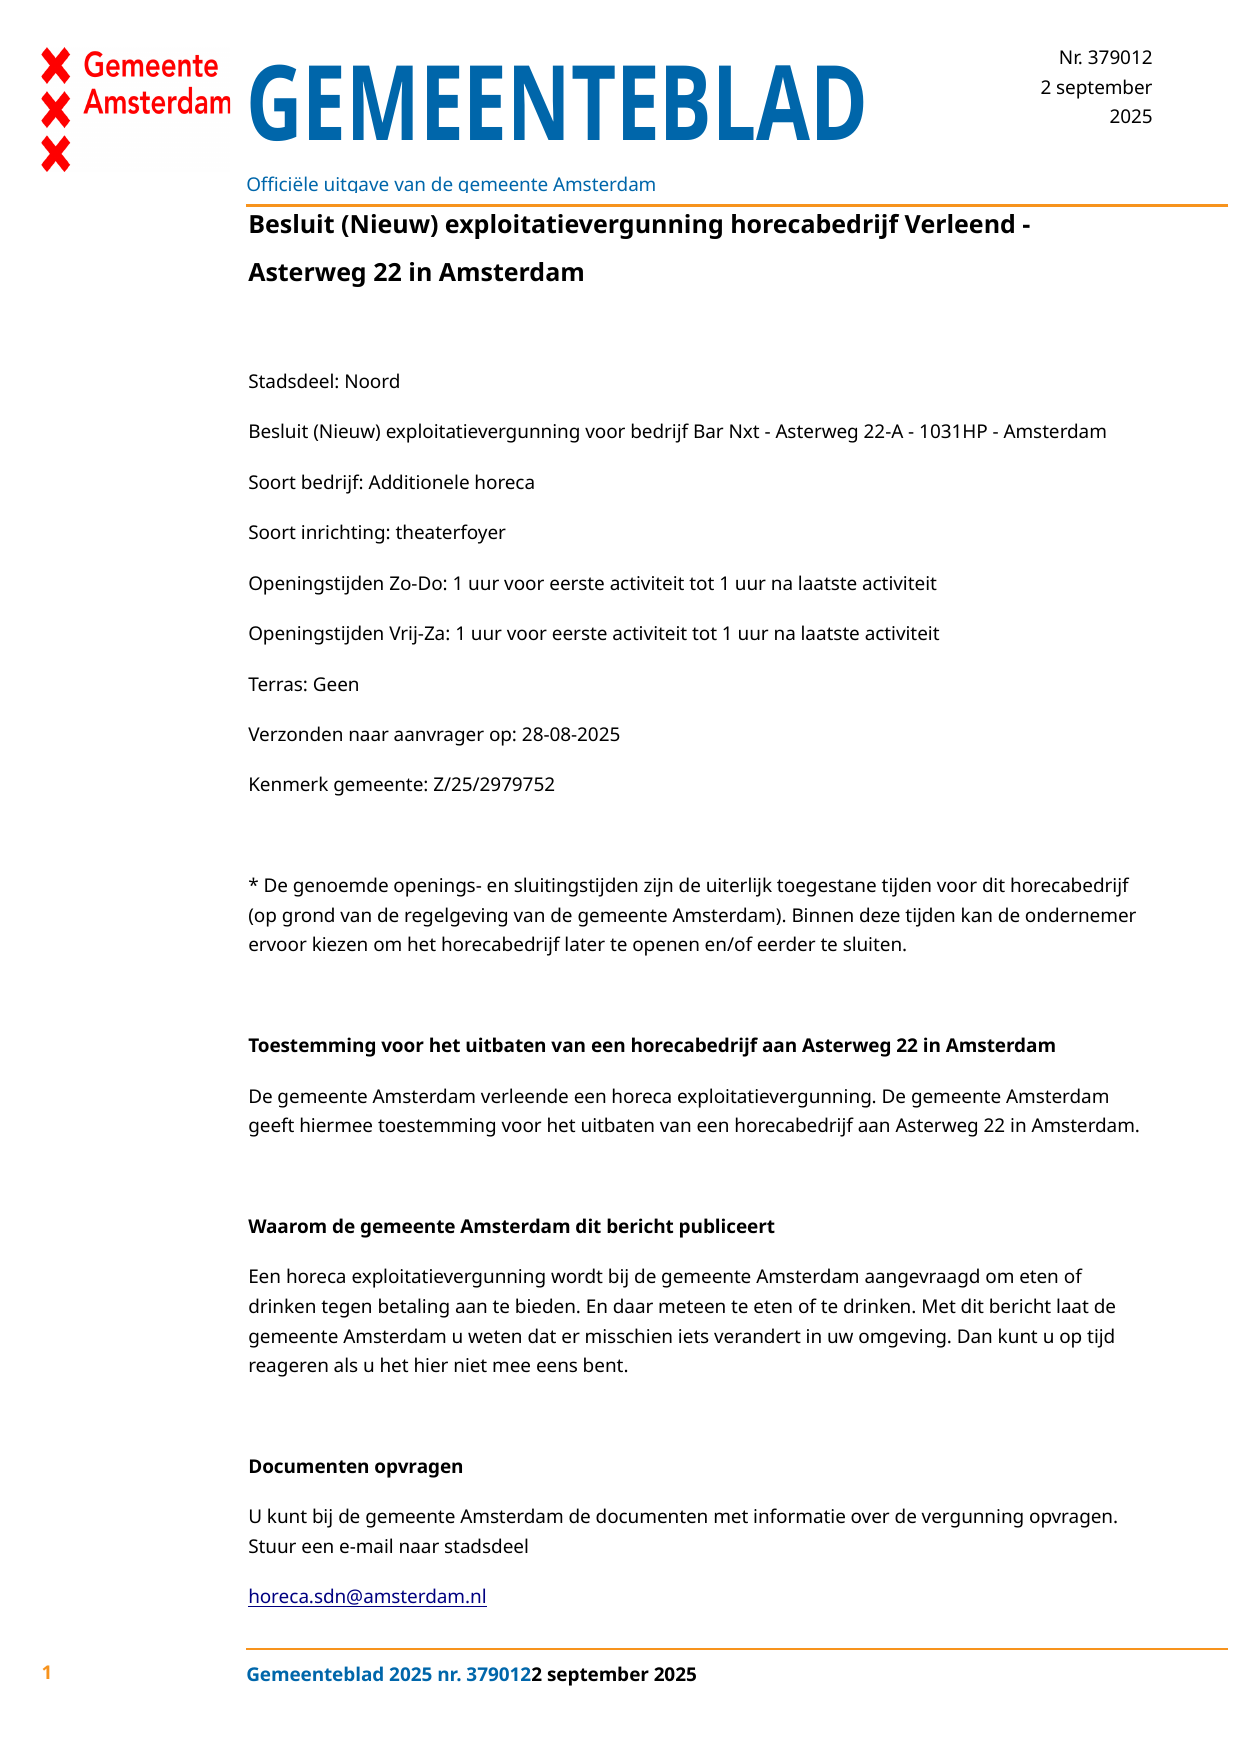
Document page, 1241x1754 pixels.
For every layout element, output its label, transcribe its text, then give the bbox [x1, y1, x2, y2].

text Een horeca exploitatievergunning wordt bij de gemeente Amsterdam aangevraagd om eten of drinken tegen betaling aan te bieden. En daar meteen te eten of te drinken. Met dit bericht laat de gemeente Amsterdam u weten dat er misschien iets verandert in uw omgeving. Dan kunt u op tijd reageren als u het hier niet mee eens bent. [248, 1264, 1152, 1378]
text Besluit (Nieuw) exploitatievergunning voor bedrijf Bar Nxt - Asterweg 22-A - 1031HP - Amsterdam [248, 419, 1152, 444]
text Stadsdeel: Noord [248, 368, 1152, 394]
text Kenmerk gemeente: Z/25/2979752 [248, 772, 1152, 797]
text Besluit (Nieuw) exploitatievergunning horecabedrijf Verleend - Asterweg 22 in Amsterdam [248, 207, 1152, 288]
text Verzonden naar aanvrager op: 28-08-2025 [248, 721, 1152, 747]
text U kunt bij de gemeente Amsterdam de documenten met informatie over de vergunning opvragen. Stuur een e-mail naar stadsdeel [248, 1504, 1152, 1559]
text Terras: Geen [248, 671, 1152, 697]
text horeca.sdn@amsterdam.nl [248, 1584, 1152, 1609]
text Soort inrichting: theaterfoyer [248, 519, 1152, 545]
text Waarom de gemeente Amsterdam dit bericht publiceert [248, 1213, 1152, 1239]
text De gemeente Amsterdam verleende een horeca exploitatievergunning. De gemeente Amsterdam geeft hiermee toestemming voor het uitbaten van een horecabedrijf aan Asterweg 22 in Amsterdam. [248, 1083, 1152, 1138]
text Openingstijden Vrij-Za: 1 uur voor eerste activiteit tot 1 uur na laatste activiteit [248, 620, 1152, 646]
text Toestemming voor het uitbaten van een horecabedrijf aan Asterweg 22 in Amsterdam [248, 1032, 1152, 1058]
text Documenten opvragen [248, 1453, 1152, 1479]
text Openingstijden Zo-Do: 1 uur voor eerste activiteit tot 1 uur na laatste activiteit [248, 570, 1152, 596]
text Soort bedrijf: Additionele horeca [248, 469, 1152, 495]
picture [41, 47, 231, 172]
text * De genoemde openings- en sluitingstijden zijn de uiterlijk toegestane tijden voor dit horecabedrijf (op grond van de regelgeving van de gemeente Amsterdam). Binnen deze tijden kan de ondernemer ervoor kiezen om het horecabedrijf later te openen en/of eerder te sluiten. [248, 872, 1152, 957]
